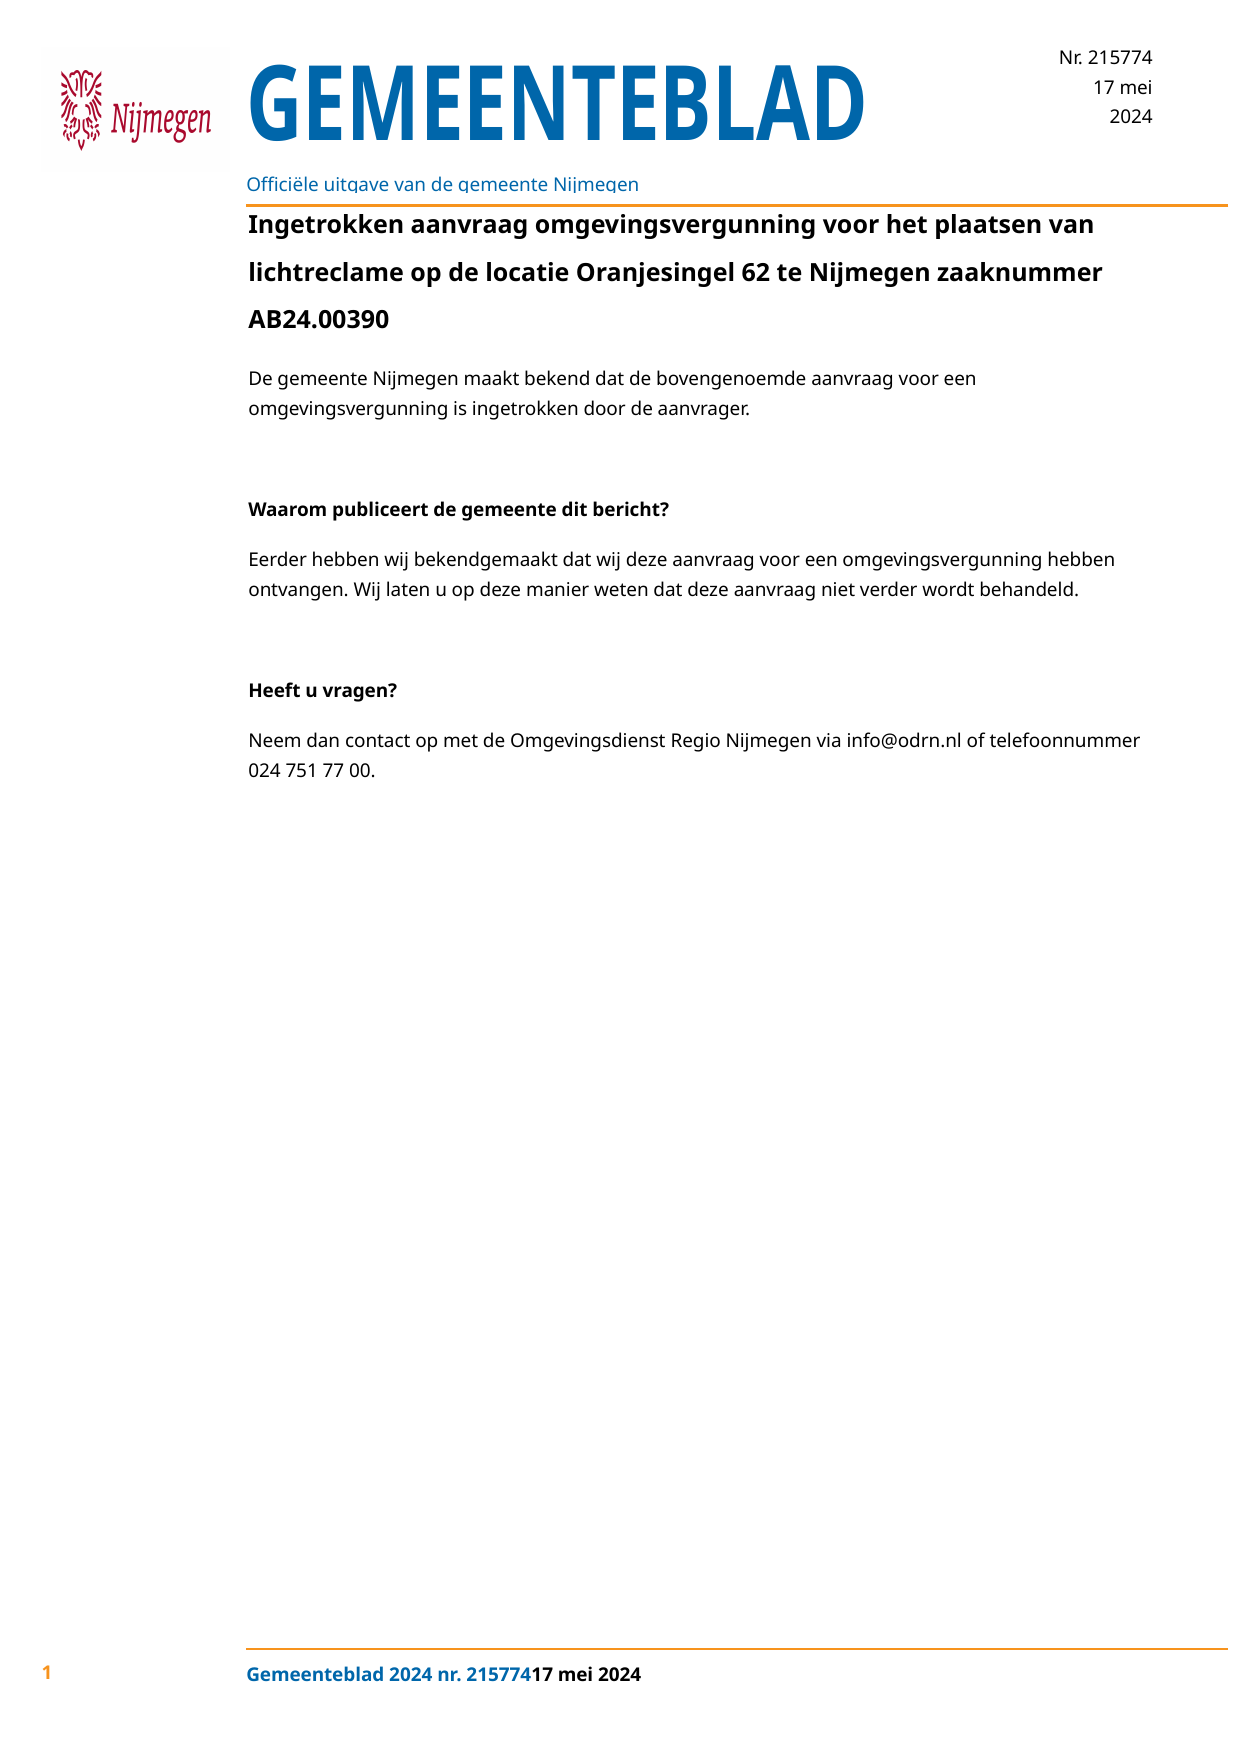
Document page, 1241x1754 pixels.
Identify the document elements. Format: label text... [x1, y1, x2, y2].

text Waarom publiceert de gemeente dit bericht? [248, 496, 1152, 522]
text Neem dan contact op met de Omgevingsdienst Regio Nijmegen via info@odrn.nl of telefoonnummer 024 751 77 00. [248, 727, 1152, 782]
text Heeft u vragen? [248, 677, 1152, 702]
text Ingetrokken aanvraag omgevingsvergunning voor het plaatsen van lichtreclame op de locatie Oranjesingel 62 te Nijmegen zaaknummer AB24.00390 [248, 207, 1152, 336]
picture [41, 47, 231, 172]
text Eerder hebben wij bekendgemaakt dat wij deze aanvraag voor een omgevingsvergunning hebben ontvangen. Wij laten u op deze manier weten dat deze aanvraag niet verder wordt behandeld. [248, 546, 1152, 602]
text De gemeente Nijmegen maakt bekend dat de bovengenoemde aanvraag voor een omgevingsvergunning is ingetrokken door de aanvrager. [248, 366, 1152, 421]
